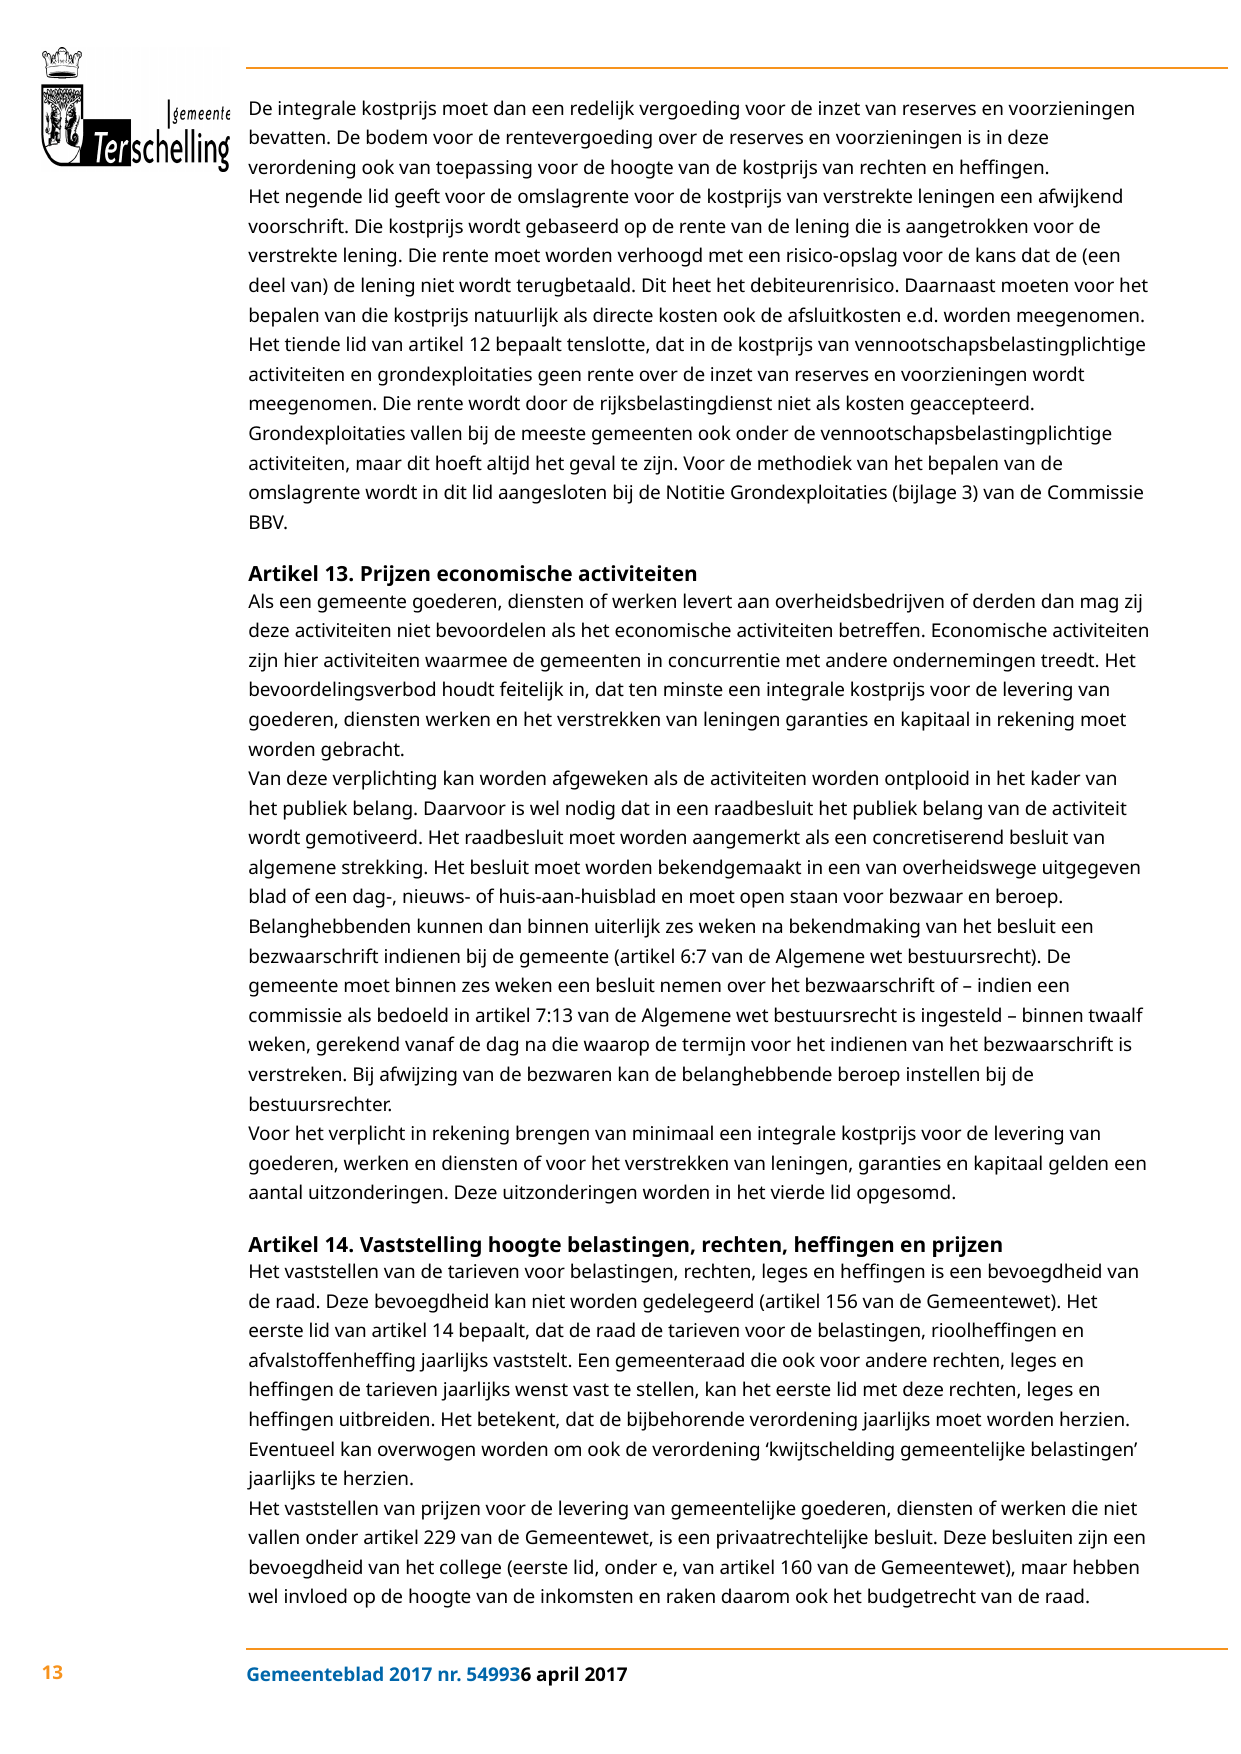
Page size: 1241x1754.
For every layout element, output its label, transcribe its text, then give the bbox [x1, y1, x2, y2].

text Het vaststellen van prijzen voor de levering van gemeentelijke goederen, diensten of werken die niet vallen onder artikel 229 van de Gemeentewet, is een privaatrechtelijke besluit. Deze besluiten zijn een bevoegdheid van het college (eerste lid, onder e, van artikel 160 van de Gemeentewet), maar hebben wel invloed op de hoogte van de inkomsten en raken daarom ook het budgetrecht van de raad. [248, 1495, 1152, 1609]
text Grondexploitaties vallen bij de meeste gemeenten ook onder de vennootschapsbelastingplichtige activiteiten, maar dit hoeft altijd het geval te zijn. Voor de methodiek van het bepalen van de omslagrente wordt in dit lid aangesloten bij de Notitie Grondexploitaties (bijlage 3) van de Commissie BBV. [248, 420, 1152, 535]
text Het vaststellen van de tarieven voor belastingen, rechten, leges en heffingen is een bevoegdheid van de raad. Deze bevoegdheid kan niet worden gedelegeerd (artikel 156 van de Gemeentewet). Het eerste lid van artikel 14 bepaalt, dat de raad de tarieven voor de belastingen, rioolheffingen en afvalstoffenheffing jaarlijks vaststelt. Een gemeenteraad die ook voor andere rechten, leges en heffingen de tarieven jaarlijks wenst vast te stellen, kan het eerste lid met deze rechten, leges en heffingen uitbreiden. Het betekent, dat de bijbehorende verordening jaarlijks moet worden herzien. Eventueel kan overwogen worden om ook de verordening ‘kwijtschelding gemeentelijke belastingen’ jaarlijks te herzien. [248, 1258, 1152, 1491]
text Het negende lid geeft voor de omslagrente voor de kostprijs van verstrekte leningen een afwijkend voorschrift. Die kostprijs wordt gebaseerd op de rente van de lening die is aangetrokken voor de verstrekte lening. Die rente moet worden verhoogd met een risico-opslag voor de kans dat de (een deel van) de lening niet wordt terugbetaald. Dit heet het debiteurenrisico. Daarnaast moeten voor het bepalen van die kostprijs natuurlijk als directe kosten ook de afsluitkosten e.d. worden meegenomen. [248, 183, 1152, 328]
text Van deze verplichting kan worden afgeweken als de activiteiten worden ontplooid in het kader van het publiek belang. Daarvoor is wel nodig dat in een raadbesluit het publiek belang van de activiteit wordt gemotiveerd. Het raadbesluit moet worden aangemerkt als een concretiserend besluit van algemene strekking. Het besluit moet worden bekendgemaakt in een van overheidswege uitgegeven blad of een dag-, nieuws- of huis-aan-huisblad en moet open staan voor bezwaar en beroep. Belanghebbenden kunnen dan binnen uiterlijk zes weken na bekendmaking van het besluit een bezwaarschrift indienen bij de gemeente (artikel 6:7 van de Algemene wet bestuursrecht). De gemeente moet binnen zes weken een besluit nemen over het bezwaarschrift of – indien een commissie als bedoeld in artikel 7:13 van de Algemene wet bestuursrecht is ingesteld – binnen twaalf weken, gerekend vanaf de dag na die waarop de termijn voor het indienen van het bezwaarschrift is verstreken. Bij afwijzing van de bezwaren kan de belanghebbende beroep instellen bij de bestuursrechter. [248, 765, 1152, 1116]
text Artikel 13. Prijzen economische activiteiten [248, 559, 1152, 588]
picture [41, 47, 231, 172]
text Artikel 14. Vaststelling hoogte belastingen, rechten, heffingen en prijzen [248, 1230, 1152, 1258]
text Het tiende lid van artikel 12 bepaalt tenslotte, dat in de kostprijs van vennootschapsbelastingplichtige activiteiten en grondexploitaties geen rente over de inzet van reserves en voorzieningen wordt meegenomen. Die rente wordt door de rijksbelastingdienst niet als kosten geaccepteerd. [248, 331, 1152, 416]
text Als een gemeente goederen, diensten of werken levert aan overheidsbedrijven of derden dan mag zij deze activiteiten niet bevoordelen als het economische activiteiten betreffen. Economische activiteiten zijn hier activiteiten waarmee de gemeenten in concurrentie met andere ondernemingen treedt. Het bevoordelingsverbod houdt feitelijk in, dat ten minste een integrale kostprijs voor de levering van goederen, diensten werken en het verstrekken van leningen garanties en kapitaal in rekening moet worden gebracht. [248, 588, 1152, 761]
text De integrale kostprijs moet dan een redelijk vergoeding voor de inzet van reserves en voorzieningen bevatten. De bodem voor de rentevergoeding over de reserves en voorzieningen is in deze verordening ook van toepassing voor de hoogte van de kostprijs van rechten en heffingen. [248, 95, 1152, 180]
text Voor het verplicht in rekening brengen van minimaal een integrale kostprijs voor de levering van goederen, werken en diensten of voor het verstrekken van leningen, garanties en kapitaal gelden een aantal uitzonderingen. Deze uitzonderingen worden in het vierde lid opgesomd. [248, 1120, 1152, 1205]
